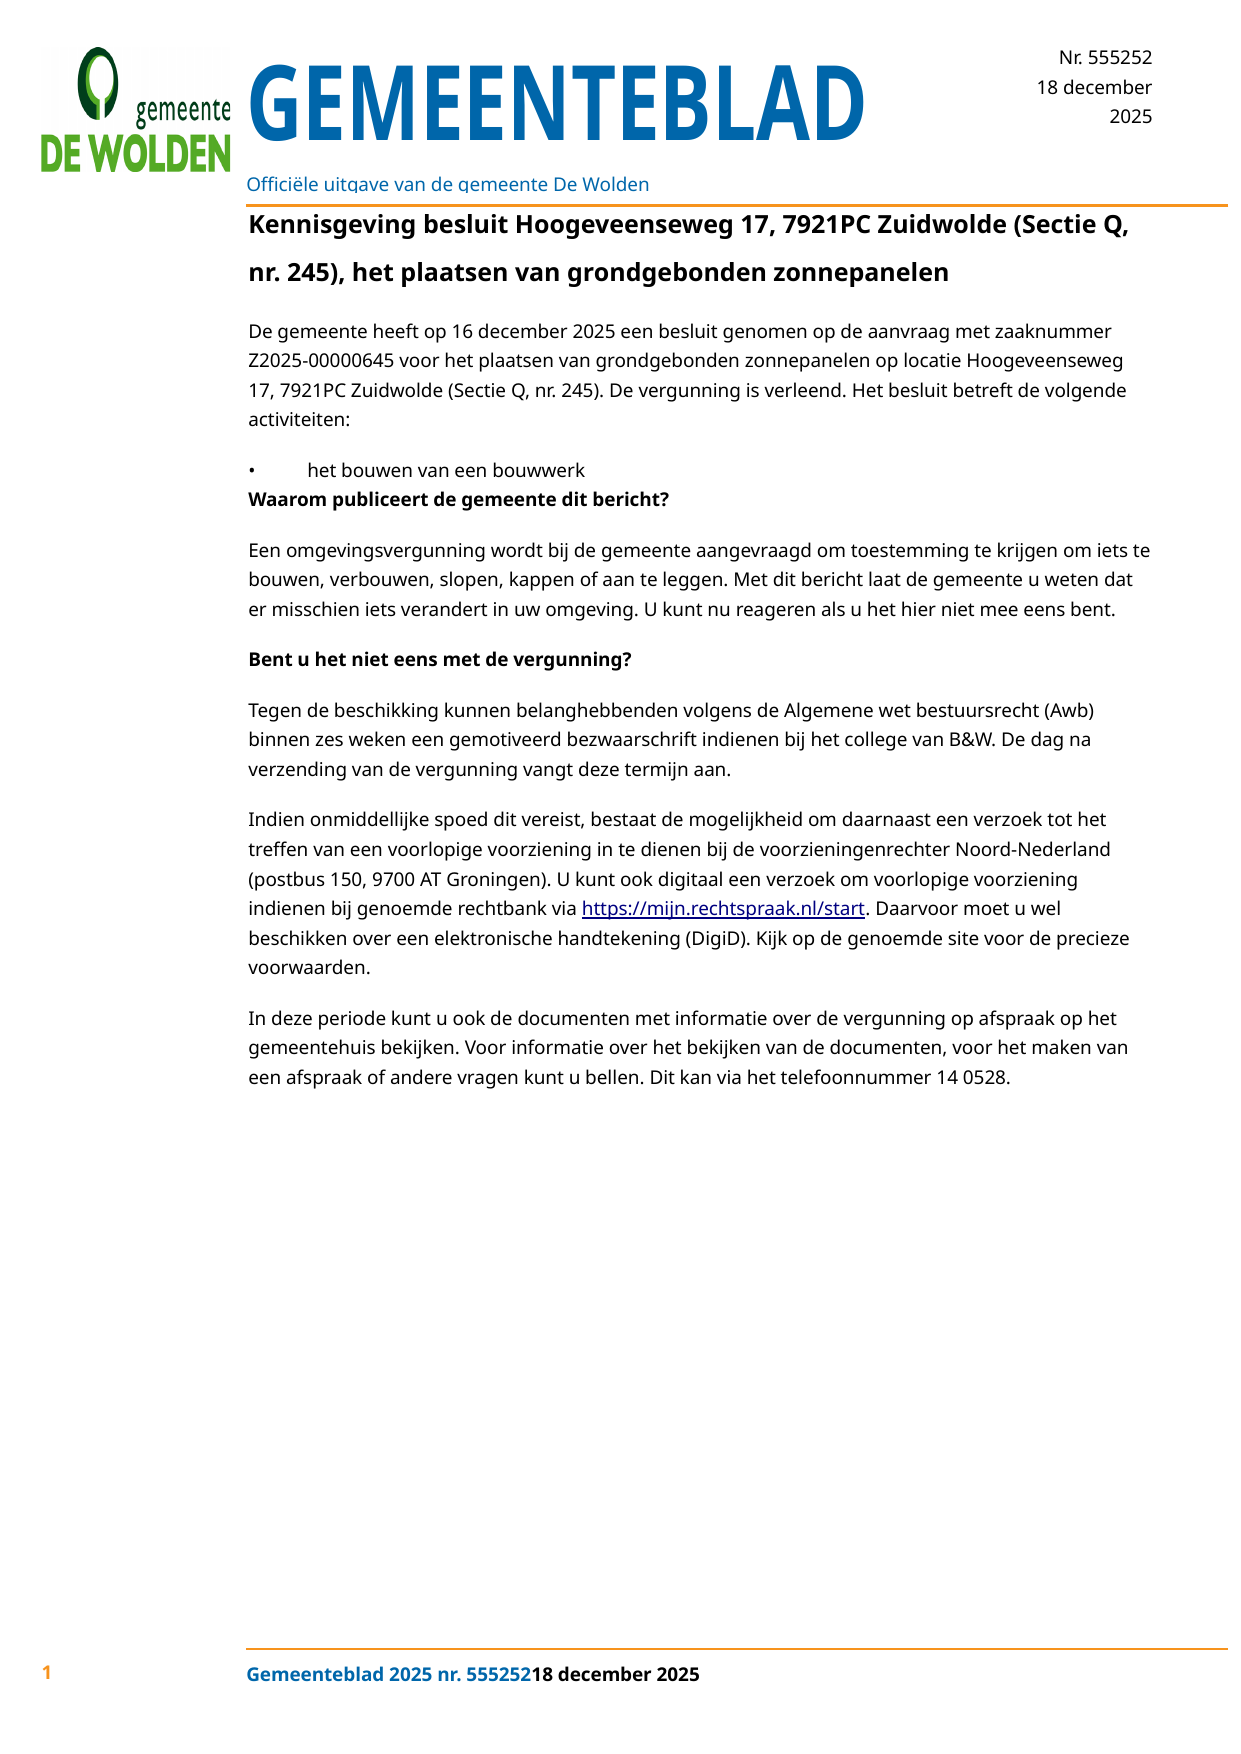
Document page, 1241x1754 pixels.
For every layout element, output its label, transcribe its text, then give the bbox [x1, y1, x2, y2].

list het bouwen van een bouwwerk [248, 457, 1152, 483]
text De gemeente heeft op 16 december 2025 een besluit genomen op de aanvraag met zaaknummer Z2025-00000645 voor het plaatsen van grondgebonden zonnepanelen op locatie Hoogeveenseweg 17, 7921PC Zuidwolde (Sectie Q, nr. 245). De vergunning is verleend. Het besluit betreft de volgende activiteiten: [248, 318, 1152, 432]
text Indien onmiddellijke spoed dit vereist, bestaat de mogelijkheid om daarnaast een verzoek tot het treffen van een voorlopige voorziening in te dienen bij de voorzieningenrechter Noord-Nederland (postbus 150, 9700 AT Groningen). U kunt ook digitaal een verzoek om voorlopige voorziening indienen bij genoemde rechtbank via https://mijn.rechtspraak.nl/start. Daarvoor moet u wel beschikken over een elektronische handtekening (DigiD). Kijk op de genoemde site voor de precieze voorwaarden. [248, 807, 1152, 980]
text In deze periode kunt u ook de documenten met informatie over de vergunning op afspraak op het gemeentehuis bekijken. Voor informatie over het bekijken van de documenten, voor het maken van een afspraak of andere vragen kunt u bellen. Dit kan via het telefoonnummer 14 0528. [248, 1005, 1152, 1090]
text Bent u het niet eens met de vergunning? [248, 647, 1152, 672]
picture [41, 47, 231, 172]
text Kennisgeving besluit Hoogeveenseweg 17, 7921PC Zuidwolde (Sectie Q, nr. 245), het plaatsen van grondgebonden zonnepanelen [248, 207, 1152, 288]
text Een omgevingsvergunning wordt bij de gemeente aangevraagd om toestemming te krijgen om iets te bouwen, verbouwen, slopen, kappen of aan te leggen. Met dit bericht laat de gemeente u weten dat er misschien iets verandert in uw omgeving. U kunt nu reageren als u het hier niet mee eens bent. [248, 537, 1152, 622]
text Waarom publiceert de gemeente dit bericht? [248, 487, 1152, 512]
text Tegen de beschikking kunnen belanghebbenden volgens de Algemene wet bestuursrecht (Awb) binnen zes weken een gemotiveerd bezwaarschrift indienen bij het college van B&W. De dag na verzending van de vergunning vangt deze termijn aan. [248, 697, 1152, 782]
